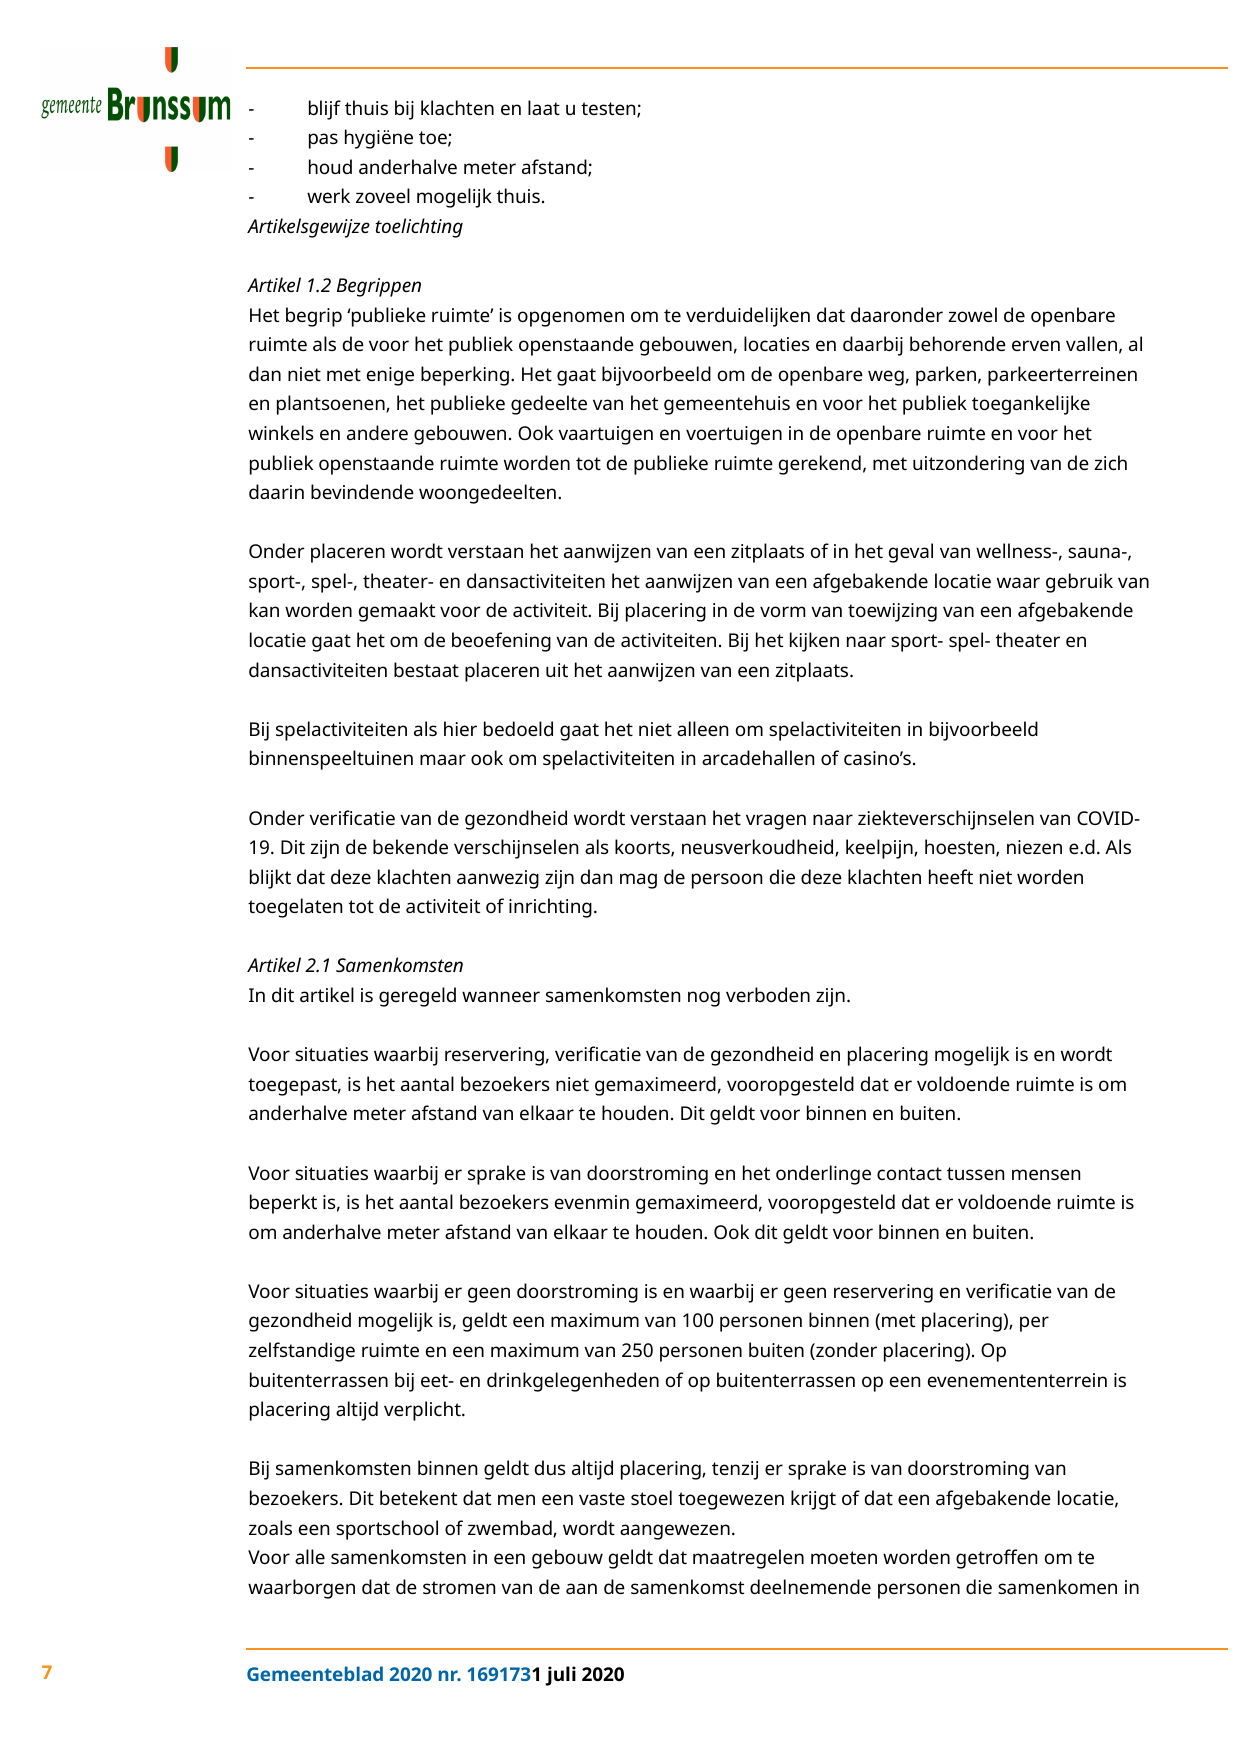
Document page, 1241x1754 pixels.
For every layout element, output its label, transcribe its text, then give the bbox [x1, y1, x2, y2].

picture [41, 47, 231, 172]
text Bij spelactiviteiten als hier bedoeld gaat het niet alleen om spelactiviteiten in bijvoorbeeld binnenspeeltuinen maar ook om spelactiviteiten in arcadehallen of casino’s. [248, 716, 1152, 771]
list pas hygiëne toe; [248, 124, 1152, 150]
list werk zoveel mogelijk thuis. [248, 183, 1152, 209]
list houd anderhalve meter afstand; [248, 154, 1152, 180]
text In dit artikel is geregeld wanneer samenkomsten nog verboden zijn. [248, 982, 1152, 1008]
text Artikel 1.2 Begrippen [248, 272, 1152, 298]
text Voor alle samenkomsten in een gebouw geldt dat maatregelen moeten worden getroffen om te waarborgen dat de stromen van de aan de samenkomst deelnemende personen die samenkomen in [248, 1544, 1152, 1600]
text Onder placeren wordt verstaan het aanwijzen van een zitplaats of in het geval van wellness-, sauna-, sport-, spel-, theater- en dansactiviteiten het aanwijzen van een afgebakende locatie waar gebruik van kan worden gemaakt voor de activiteit. Bij placering in de vorm van toewijzing van een afgebakende locatie gaat het om de beoefening van de activiteiten. Bij het kijken naar sport- spel- theater en dansactiviteiten bestaat placeren uit het aanwijzen van een zitplaats. [248, 538, 1152, 683]
text Het begrip ‘publieke ruimte’ is opgenomen om te verduidelijken dat daaronder zowel de openbare ruimte als de voor het publiek openstaande gebouwen, locaties en daarbij behorende erven vallen, al dan niet met enige beperking. Het gaat bijvoorbeeld om de openbare weg, parken, parkeerterreinen en plantsoenen, het publieke gedeelte van het gemeentehuis en voor het publiek toegankelijke winkels en andere gebouwen. Ook vaartuigen en voertuigen in de openbare ruimte en voor het publiek openstaande ruimte worden tot de publieke ruimte gerekend, met uitzondering van de zich daarin bevindende woongedeelten. [248, 302, 1152, 505]
text Voor situaties waarbij er geen doorstroming is en waarbij er geen reservering en verificatie van de gezondheid mogelijk is, geldt een maximum van 100 personen binnen (met placering), per zelfstandige ruimte en een maximum van 250 personen buiten (zonder placering). Op buitenterrassen bij eet- en drinkgelegenheden of op buitenterrassen op een evenemententerrein is placering altijd verplicht. [248, 1278, 1152, 1422]
text Artikelsgewijze toelichting [248, 213, 1152, 239]
text Onder verificatie van de gezondheid wordt verstaan het vragen naar ziekteverschijnselen van COVID-19. Dit zijn de bekende verschijnselen als koorts, neusverkoudheid, keelpijn, hoesten, niezen e.d. Als blijkt dat deze klachten aanwezig zijn dan mag de persoon die deze klachten heeft niet worden toegelaten tot de activiteit of inrichting. [248, 805, 1152, 919]
text Artikel 2.1 Samenkomsten [248, 953, 1152, 978]
text Bij samenkomsten binnen geldt dus altijd placering, tenzij er sprake is van doorstroming van bezoekers. Dit betekent dat men een vaste stoel toegewezen krijgt of dat een afgebakende locatie, zoals een sportschool of zwembad, wordt aangewezen. [248, 1456, 1152, 1541]
text Voor situaties waarbij reservering, verificatie van de gezondheid en placering mogelijk is en wordt toegepast, is het aantal bezoekers niet gemaximeerd, vooropgesteld dat er voldoende ruimte is om anderhalve meter afstand van elkaar te houden. Dit geldt voor binnen en buiten. [248, 1041, 1152, 1126]
list blijf thuis bij klachten en laat u testen; [248, 95, 1152, 121]
text Voor situaties waarbij er sprake is van doorstroming en het onderlinge contact tussen mensen beperkt is, is het aantal bezoekers evenmin gemaximeerd, vooropgesteld dat er voldoende ruimte is om anderhalve meter afstand van elkaar te houden. Ook dit geldt voor binnen en buiten. [248, 1160, 1152, 1245]
